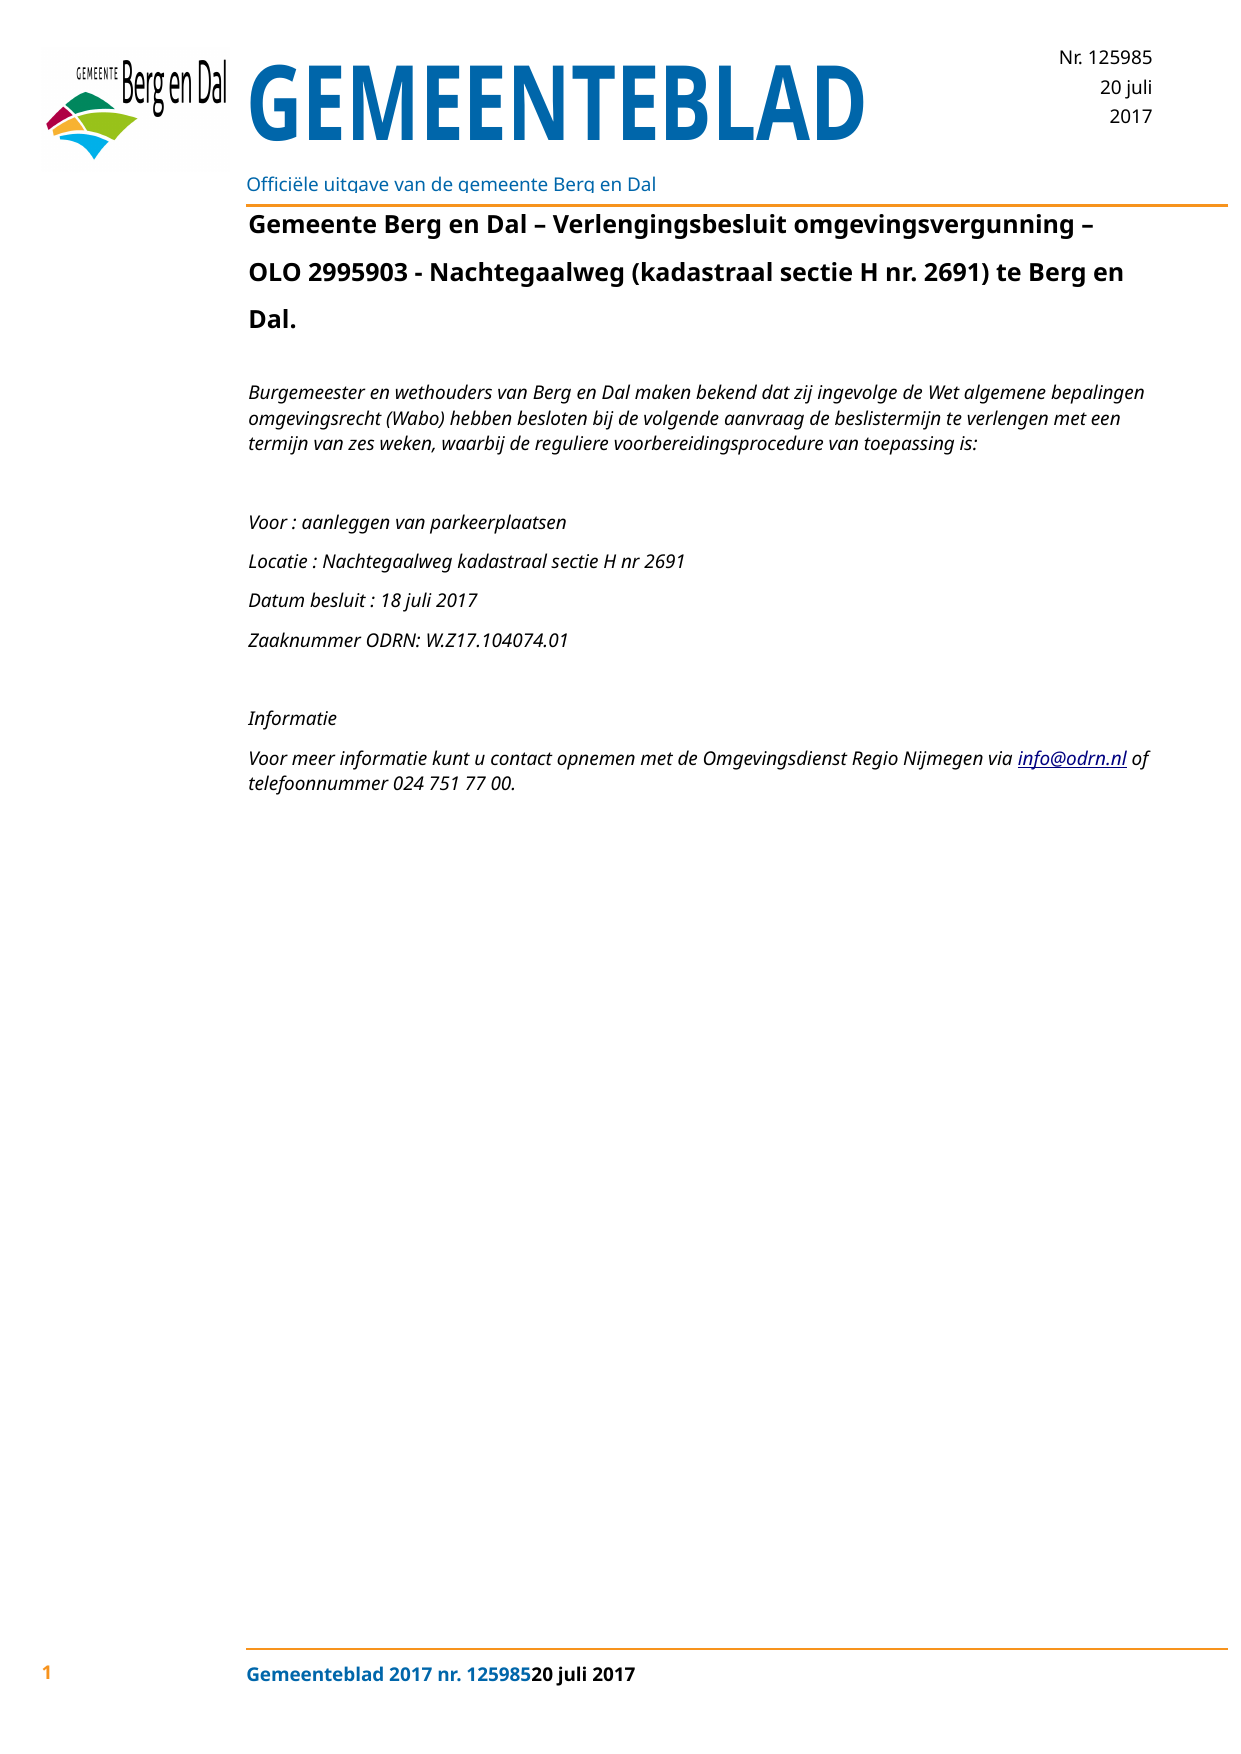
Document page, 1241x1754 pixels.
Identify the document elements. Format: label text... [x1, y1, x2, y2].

text Informatie [248, 705, 1152, 731]
text Voor : aanleggen van parkeerplaatsen [248, 509, 1152, 535]
text Voor meer informatie kunt u contact opnemen met de Omgevingsdienst Regio Nijmegen via info@odrn.nl of telefoonnummer 024 751 77 00. [248, 745, 1152, 796]
text Locatie : Nachtegaalweg kadastraal sectie H nr 2691 [248, 548, 1152, 574]
text Datum besluit : 18 juli 2017 [248, 588, 1152, 613]
text Zaaknummer ODRN: W.Z17.104074.01 [248, 627, 1152, 653]
text Gemeente Berg en Dal – Verlengingsbesluit omgevingsvergunning – OLO 2995903 - Nachtegaalweg (kadastraal sectie H nr. 2691) te Berg en Dal. [248, 207, 1152, 336]
picture [41, 47, 231, 172]
text Burgemeester en wethouders van Berg en Dal maken bekend dat zij ingevolge de Wet algemene bepalingen omgevingsrecht (Wabo) hebben besloten bij de volgende aanvraag de beslistermijn te verlengen met een termijn van zes weken, waarbij de reguliere voorbereidingsprocedure van toepassing is: [248, 379, 1152, 456]
